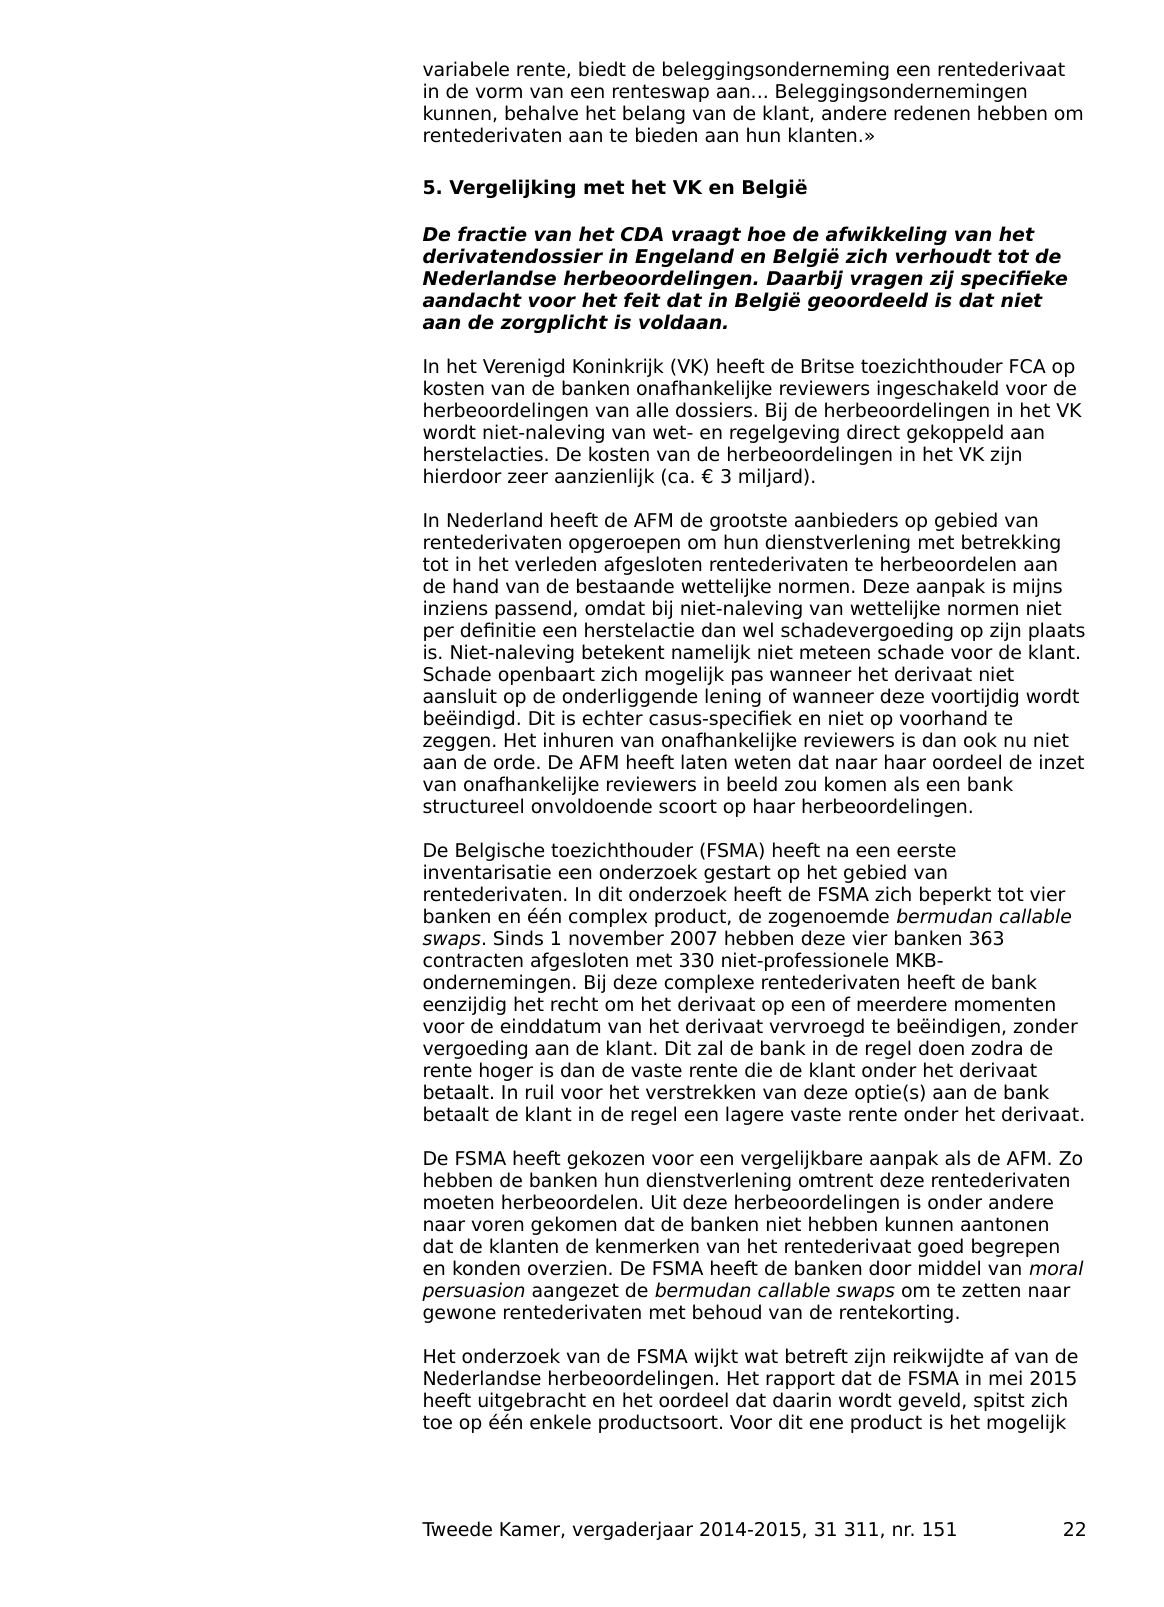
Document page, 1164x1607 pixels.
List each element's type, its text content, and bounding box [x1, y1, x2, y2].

text De fractie van het CDA vraagt hoe de afwikkeling van het derivatendossier in Engeland en België zich verhoudt tot de Nederlandse herbeoordelingen. Daarbij vragen zij specifieke aandacht voor het feit dat in België geoordeeld is dat niet aan de zorgplicht is voldaan. [422, 224, 1087, 334]
text De Belgische toezichthouder (FSMA) heeft na een eerste inventarisatie een onderzoek gestart op het gebied van rentederivaten. In dit onderzoek heeft de FSMA zich beperkt tot vier banken en één complex product, de zogenoemde bermudan callable swaps. Sinds 1 november 2007 hebben deze vier banken 363 contracten afgesloten met 330 niet-professionele MKB-ondernemingen. Bij deze complexe rentederivaten heeft de bank eenzijdig het recht om het derivaat op een of meerdere momenten voor de einddatum van het derivaat vervroegd te beëindigen, zonder vergoeding aan de klant. Dit zal de bank in de regel doen zodra de rente hoger is dan de vaste rente die de klant onder het derivaat betaalt. In ruil voor het verstrekken van deze optie(s) aan de bank betaalt de klant in de regel een lagere vaste rente onder het derivaat. [422, 840, 1087, 1126]
text De FSMA heeft gekozen voor een vergelijkbare aanpak als de AFM. Zo hebben de banken hun dienstverlening omtrent deze rentederivaten moeten herbeoordelen. Uit deze herbeoordelingen is onder andere naar voren gekomen dat de banken niet hebben kunnen aantonen dat de klanten de kenmerken van het rentederivaat goed begrepen en konden overzien. De FSMA heeft de banken door middel van moral persuasion aangezet de bermudan callable swaps om te zetten naar gewone rentederivaten met behoud van de rentekorting. [422, 1148, 1087, 1324]
text Het onderzoek van de FSMA wijkt wat betreft zijn reikwijdte af van de Nederlandse herbeoordelingen. Het rapport dat de FSMA in mei 2015 heeft uitgebracht en het oordeel dat daarin wordt geveld, spitst zich toe op één enkele productsoort. Voor dit ene product is het mogelijk [422, 1346, 1087, 1434]
text variabele rente, biedt de beleggingsonderneming een rentederivaat in de vorm van een renteswap aan... Beleggingsondernemingen kunnen, behalve het belang van de klant, andere redenen hebben om rentederivaten aan te bieden aan hun klanten.» [422, 59, 1087, 147]
text In Nederland heeft de AFM de grootste aanbieders op gebied van rentederivaten opgeroepen om hun dienstverlening met betrekking tot in het verleden afgesloten rentederivaten te herbeoordelen aan de hand van de bestaande wettelijke normen. Deze aanpak is mijns inziens passend, omdat bij niet-naleving van wettelijke normen niet per definitie een herstelactie dan wel schadevergoeding op zijn plaats is. Niet-naleving betekent namelijk niet meteen schade voor de klant. Schade openbaart zich mogelijk pas wanneer het derivaat niet aansluit op de onderliggende lening of wanneer deze voortijdig wordt beëindigd. Dit is echter casus-specifiek en niet op voorhand te zeggen. Het inhuren van onafhankelijke reviewers is dan ook nu niet aan de orde. De AFM heeft laten weten dat naar haar oordeel de inzet van onafhankelijke reviewers in beeld zou komen als een bank structureel onvoldoende scoort op haar herbeoordelingen. [422, 510, 1087, 818]
subtitle 5. Vergelijking met het VK en België [422, 177, 1087, 199]
text In het Verenigd Koninkrijk (VK) heeft de Britse toezichthouder FCA op kosten van de banken onafhankelijke reviewers ingeschakeld voor de herbeoordelingen van alle dossiers. Bij de herbeoordelingen in het VK wordt niet-naleving van wet- en regelgeving direct gekoppeld aan herstelacties. De kosten van de herbeoordelingen in het VK zijn hierdoor zeer aanzienlijk (ca. € 3 miljard). [422, 356, 1087, 488]
